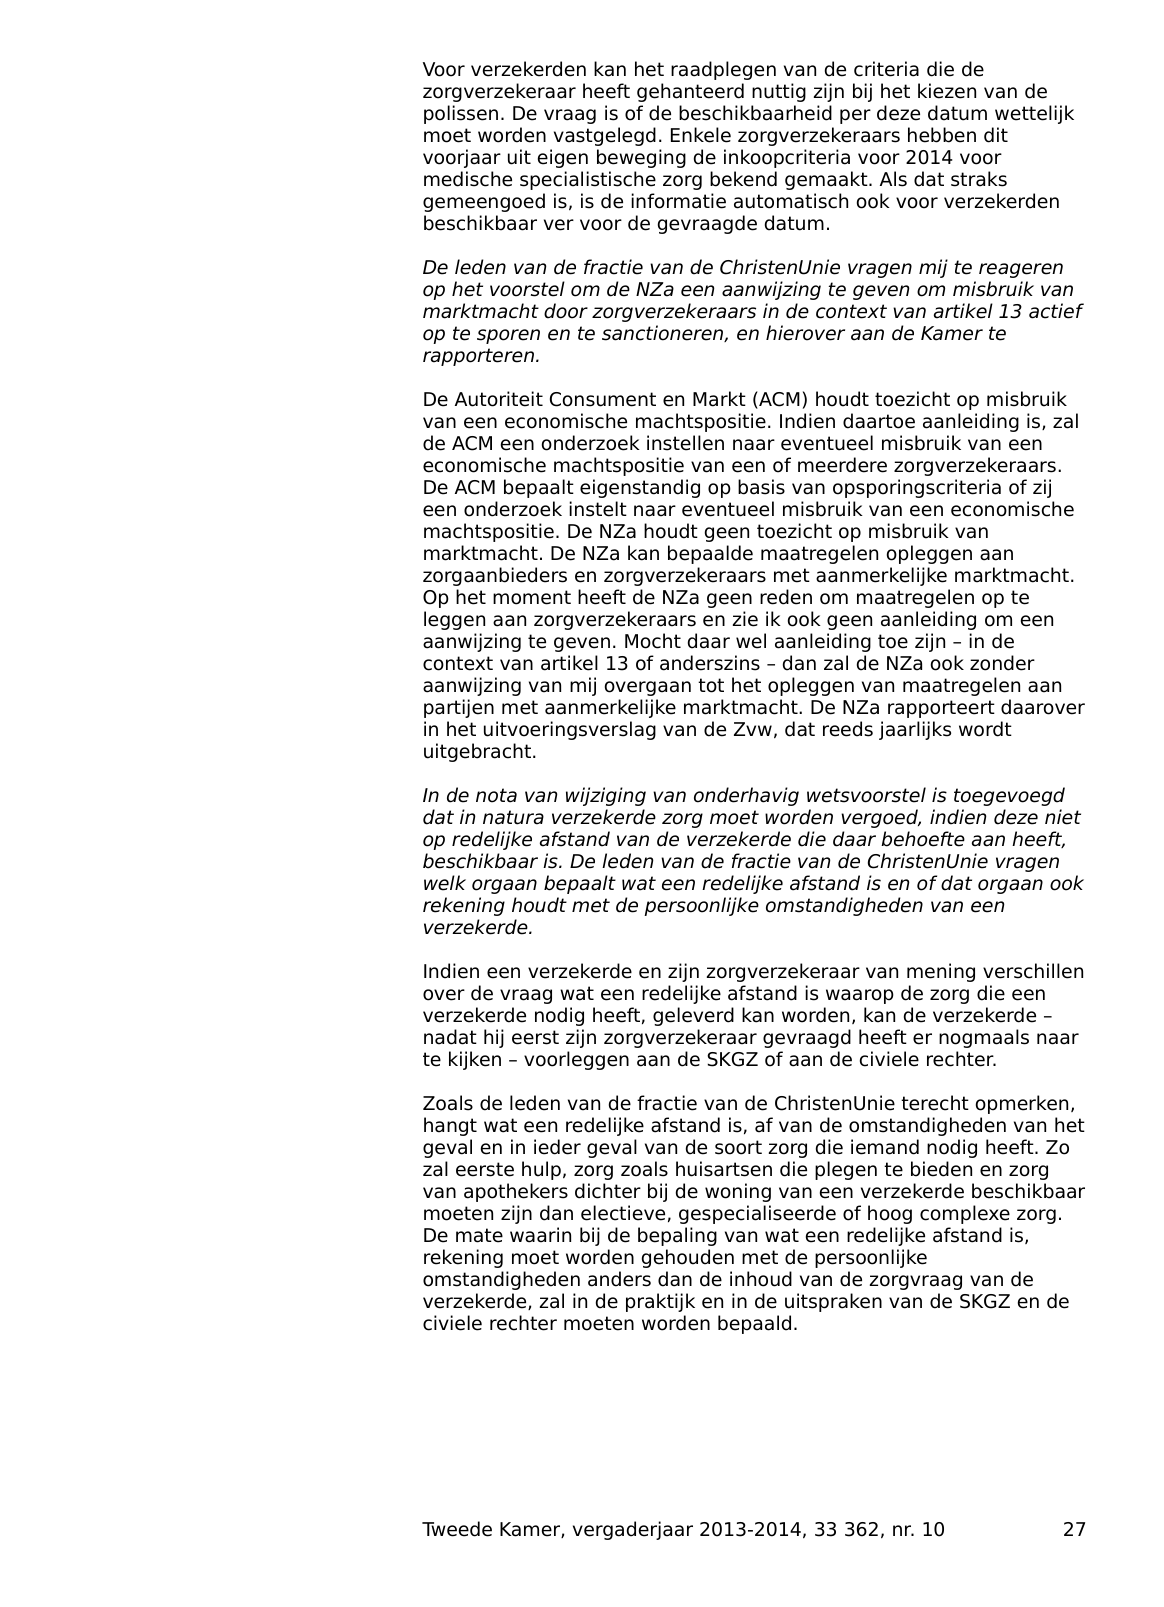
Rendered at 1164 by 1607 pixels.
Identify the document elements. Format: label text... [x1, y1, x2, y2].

text De Autoriteit Consument en Markt (ACM) houdt toezicht op misbruik van een economische machtspositie. Indien daartoe aanleiding is, zal de ACM een onderzoek instellen naar eventueel misbruik van een economische machtspositie van een of meerdere zorgverzekeraars. De ACM bepaalt eigenstandig op basis van opsporingscriteria of zij een onderzoek instelt naar eventueel misbruik van een economische machtspositie. De NZa houdt geen toezicht op misbruik van marktmacht. De NZa kan bepaalde maatregelen opleggen aan zorgaanbieders en zorgverzekeraars met aanmerkelijke marktmacht. Op het moment heeft de NZa geen reden om maatregelen op te leggen aan zorgverzekeraars en zie ik ook geen aanleiding om een aanwijzing te geven. Mocht daar wel aanleiding toe zijn – in de context van artikel 13 of anderszins – dan zal de NZa ook zonder aanwijzing van mij overgaan tot het opleggen van maatregelen aan partijen met aanmerkelijke marktmacht. De NZa rapporteert daarover in het uitvoeringsverslag van de Zvw, dat reeds jaarlijks wordt uitgebracht. [422, 389, 1087, 763]
text De leden van de fractie van de ChristenUnie vragen mij te reageren op het voorstel om de NZa een aanwijzing te geven om misbruik van marktmacht door zorgverzekeraars in de context van artikel 13 actief op te sporen en te sanctioneren, en hierover aan de Kamer te rapporteren. [422, 257, 1087, 367]
text Voor verzekerden kan het raadplegen van de criteria die de zorgverzekeraar heeft gehanteerd nuttig zijn bij het kiezen van de polissen. De vraag is of de beschikbaarheid per deze datum wettelijk moet worden vastgelegd. Enkele zorgverzekeraars hebben dit voorjaar uit eigen beweging de inkoopcriteria voor 2014 voor medische specialistische zorg bekend gemaakt. Als dat straks gemeengoed is, is de informatie automatisch ook voor verzekerden beschikbaar ver voor de gevraagde datum. [422, 59, 1087, 235]
text Zoals de leden van de fractie van de ChristenUnie terecht opmerken, hangt wat een redelijke afstand is, af van de omstandigheden van het geval en in ieder geval van de soort zorg die iemand nodig heeft. Zo zal eerste hulp, zorg zoals huisartsen die plegen te bieden en zorg van apothekers dichter bij de woning van een verzekerde beschikbaar moeten zijn dan electieve, gespecialiseerde of hoog complexe zorg. De mate waarin bij de bepaling van wat een redelijke afstand is, rekening moet worden gehouden met de persoonlijke omstandigheden anders dan de inhoud van de zorgvraag van de verzekerde, zal in de praktijk en in de uitspraken van de SKGZ en de civiele rechter moeten worden bepaald. [422, 1093, 1087, 1335]
text In de nota van wijziging van onderhavig wetsvoorstel is toegevoegd dat in natura verzekerde zorg moet worden vergoed, indien deze niet op redelijke afstand van de verzekerde die daar behoefte aan heeft, beschikbaar is. De leden van de fractie van de ChristenUnie vragen welk orgaan bepaalt wat een redelijke afstand is en of dat orgaan ook rekening houdt met de persoonlijke omstandigheden van een verzekerde. [422, 785, 1087, 939]
text Indien een verzekerde en zijn zorgverzekeraar van mening verschillen over de vraag wat een redelijke afstand is waarop de zorg die een verzekerde nodig heeft, geleverd kan worden, kan de verzekerde – nadat hij eerst zijn zorgverzekeraar gevraagd heeft er nogmaals naar te kijken – voorleggen aan de SKGZ of aan de civiele rechter. [422, 961, 1087, 1071]
